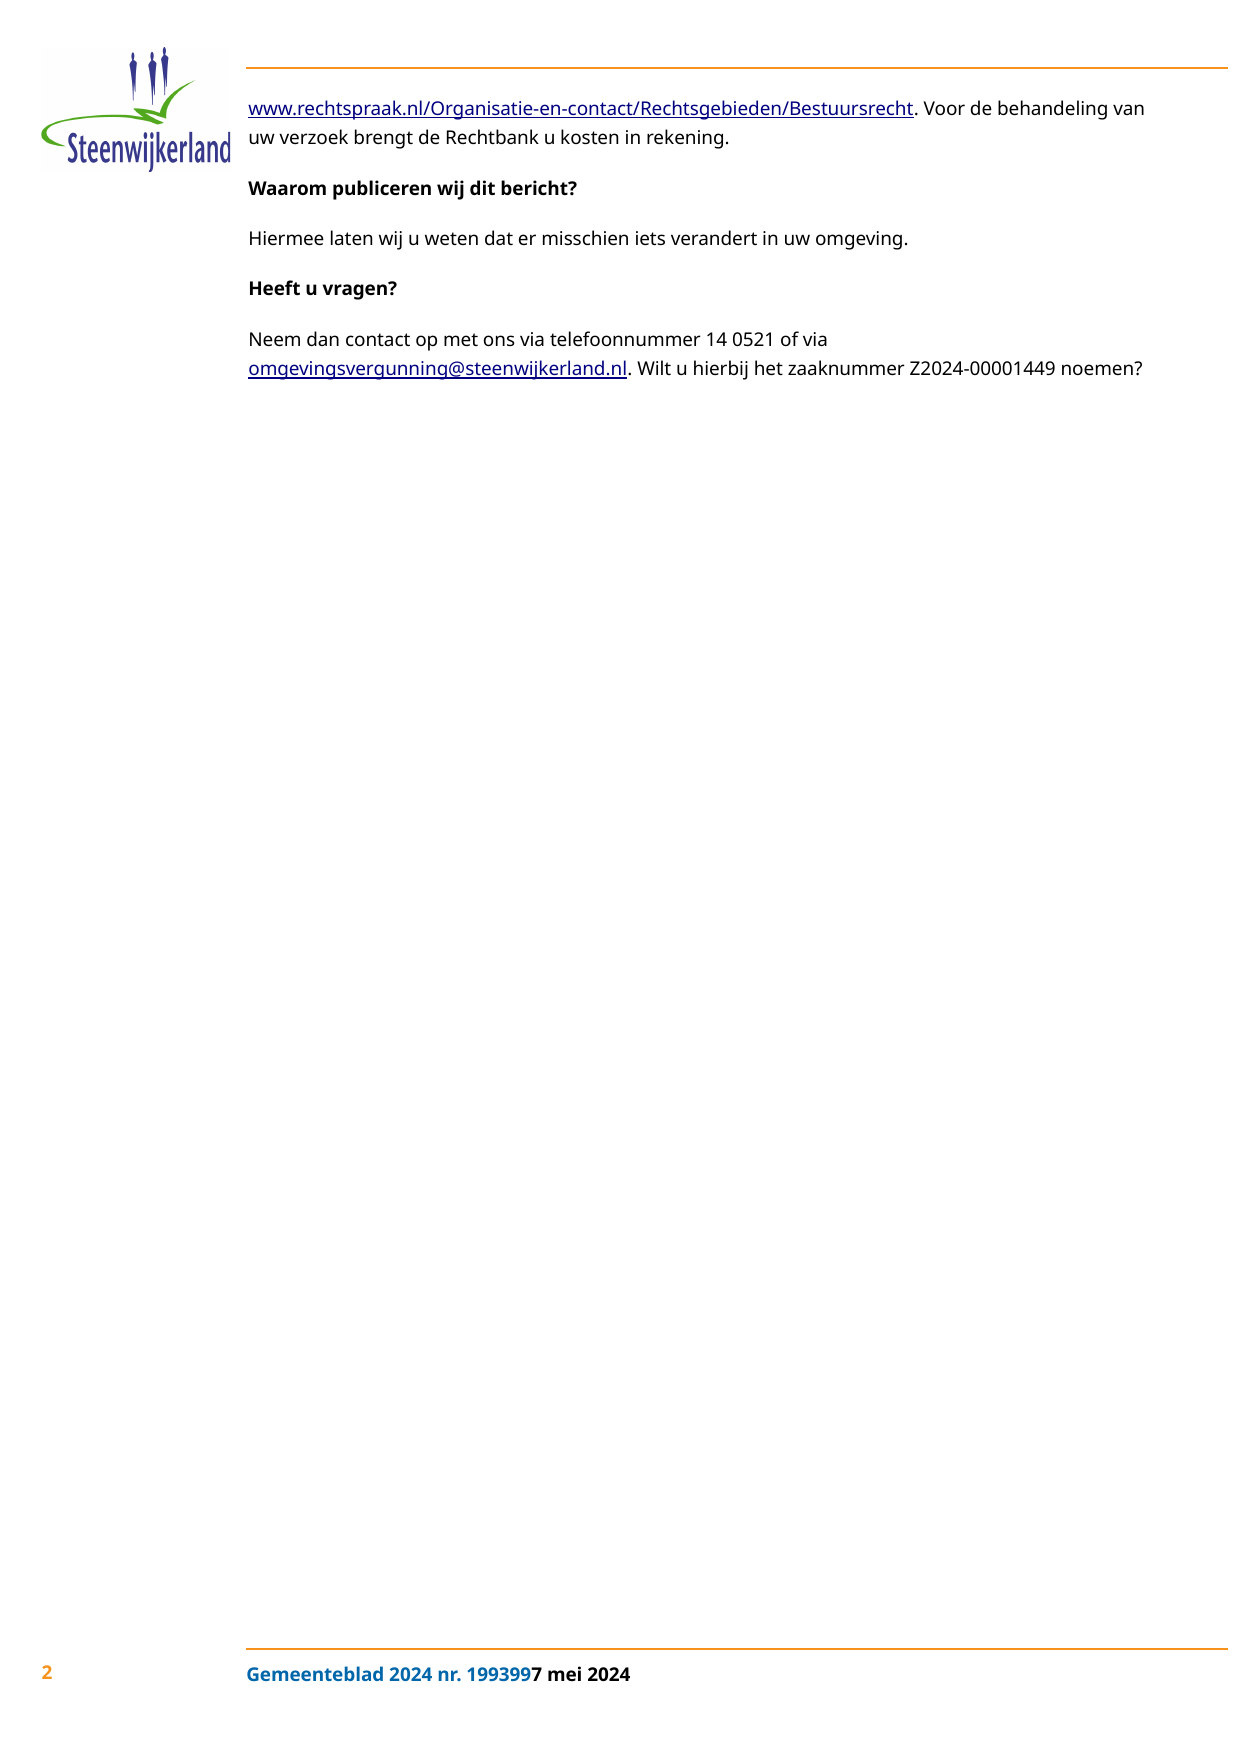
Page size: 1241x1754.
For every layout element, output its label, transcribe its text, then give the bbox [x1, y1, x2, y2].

picture [41, 47, 231, 172]
text Neem dan contact op met ons via telefoonnummer 14 0521 of via omgevingsvergunning@steenwijkerland.nl. Wilt u hierbij het zaaknummer Z2024-00001449 noemen? [248, 326, 1152, 381]
text www.rechtspraak.nl/Organisatie-en-contact/Rechtsgebieden/Bestuursrecht. Voor de behandeling van uw verzoek brengt de Rechtbank u kosten in rekening. [248, 95, 1152, 150]
text Hiermee laten wij u weten dat er misschien iets verandert in uw omgeving. [248, 225, 1152, 251]
text Heeft u vragen? [248, 276, 1152, 301]
text Waarom publiceren wij dit bericht? [248, 175, 1152, 201]
